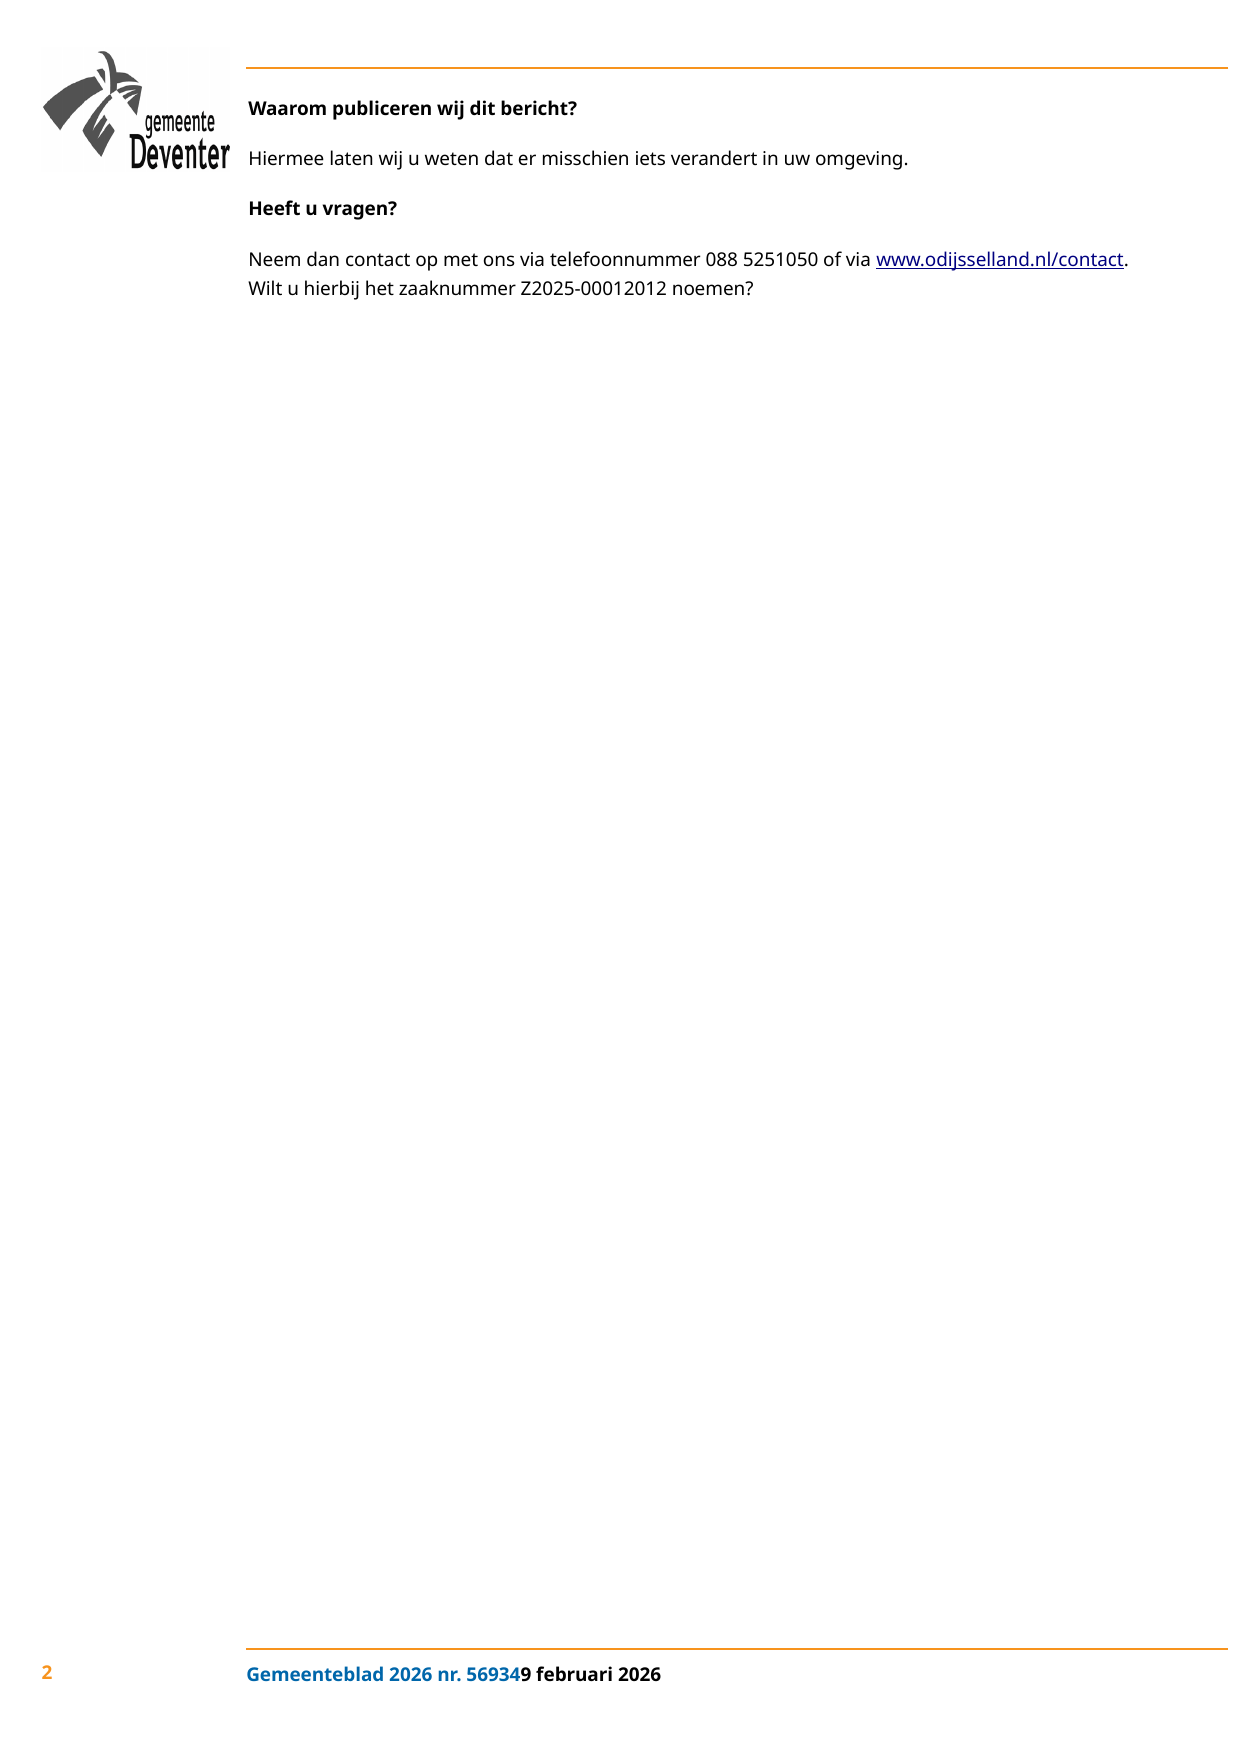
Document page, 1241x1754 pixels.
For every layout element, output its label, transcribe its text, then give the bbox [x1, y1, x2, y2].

text Heeft u vragen? [248, 196, 1152, 221]
text Waarom publiceren wij dit bericht? [248, 95, 1152, 121]
text Hiermee laten wij u weten dat er misschien iets verandert in uw omgeving. [248, 145, 1152, 171]
picture [41, 47, 231, 172]
text Neem dan contact op met ons via telefoonnummer 088 5251050 of via www.odijsselland.nl/contact. Wilt u hierbij het zaaknummer Z2025-00012012 noemen? [248, 246, 1152, 301]
